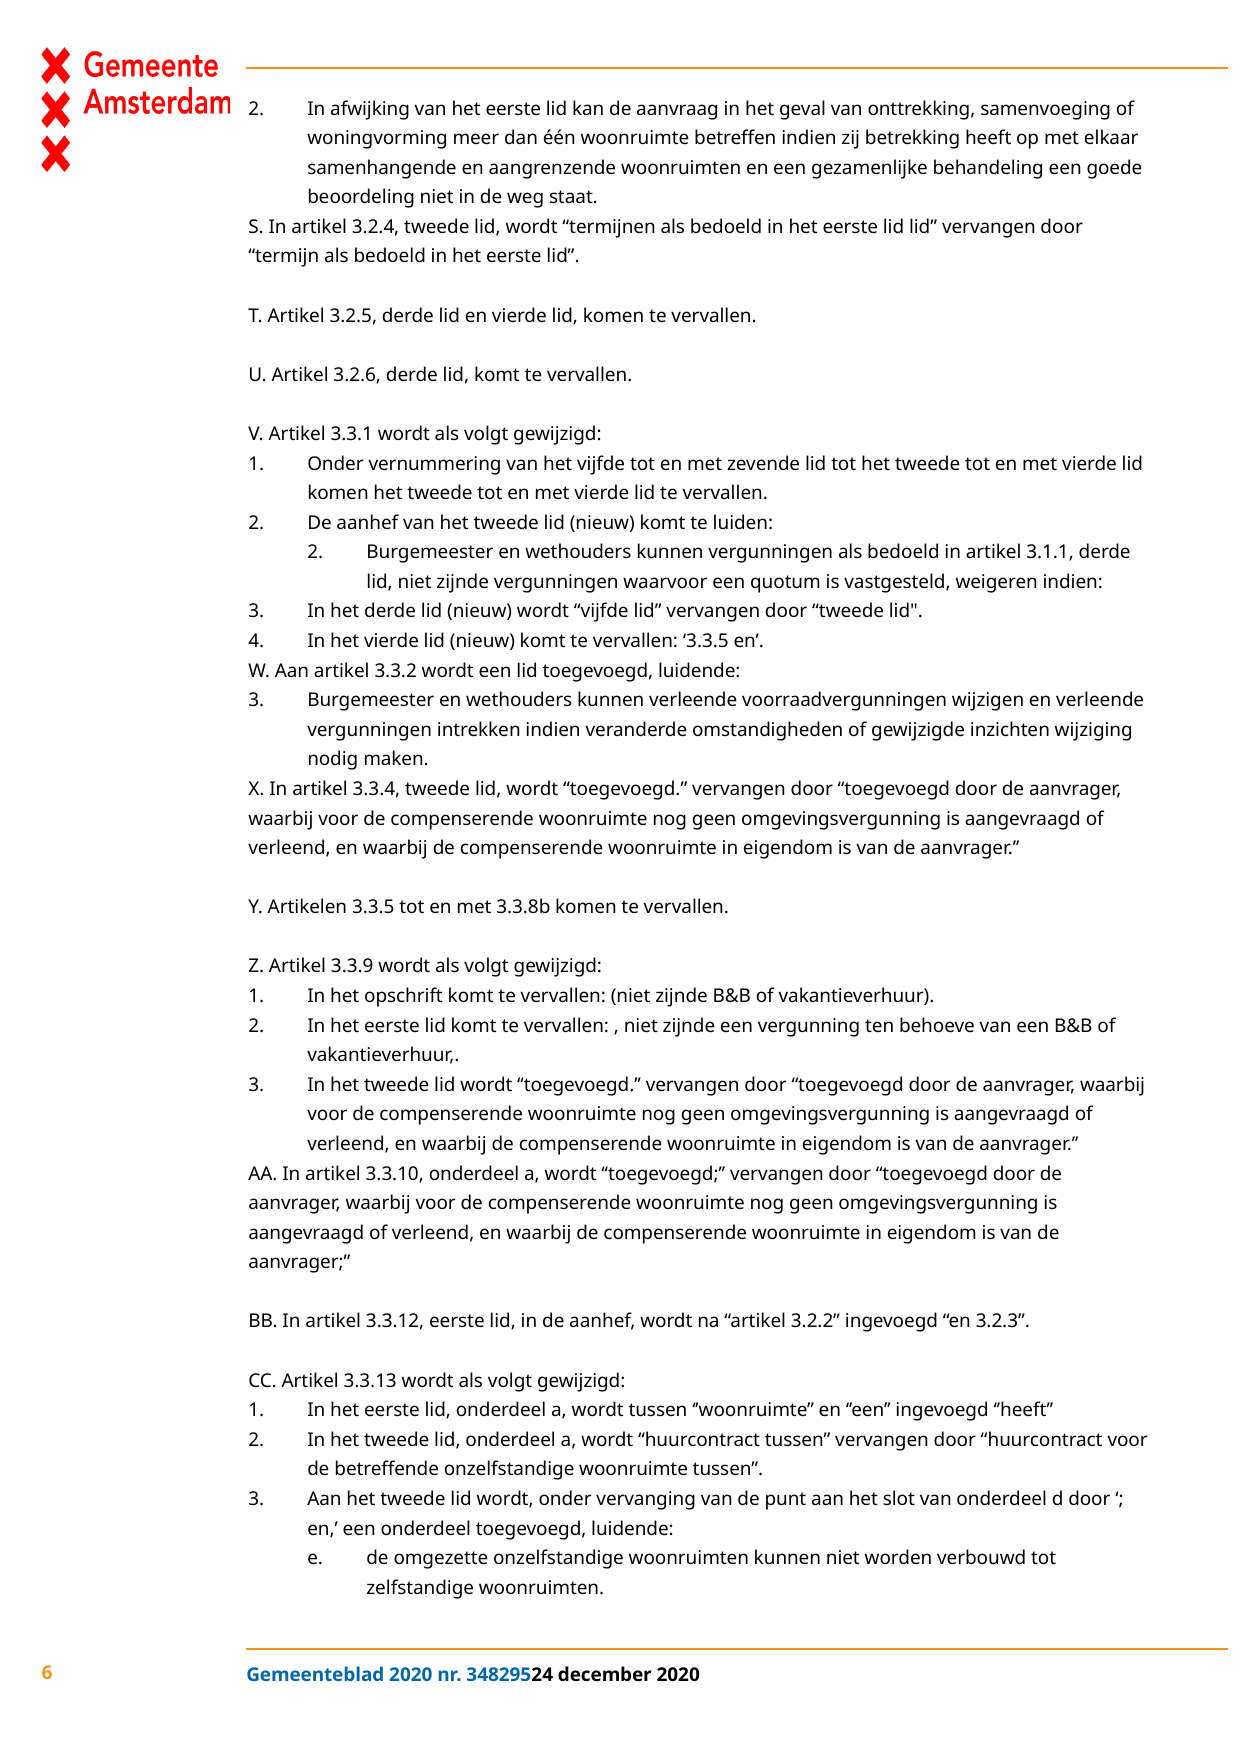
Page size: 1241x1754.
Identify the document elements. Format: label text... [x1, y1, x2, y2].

list de omgezette onzelfstandige woonruimten kunnen niet worden verbouwd tot zelfstandige woonruimten. [307, 1544, 1152, 1600]
list In het eerste lid komt te vervallen: , niet zijnde een vergunning ten behoeve van een B&B of vakantieverhuur,. [248, 1012, 1152, 1067]
list Aan het tweede lid wordt, onder vervanging van de punt aan het slot van onderdeel d door ‘; en,’ een onderdeel toegevoegd, luidende: [248, 1485, 1152, 1541]
picture [41, 47, 231, 172]
text Z. Artikel 3.3.9 wordt als volgt gewijzigd: [248, 953, 1152, 978]
list De aanhef van het tweede lid (nieuw) komt te luiden: [248, 509, 1152, 535]
list In afwijking van het eerste lid kan de aanvraag in het geval van onttrekking, samenvoeging of woningvorming meer dan één woonruimte betreffen indien zij betrekking heeft op met elkaar samenhangende en aangrenzende woonruimten en een gezamenlijke behandeling een goede beoordeling niet in de weg staat. [248, 95, 1152, 209]
list In het derde lid (nieuw) wordt “vijfde lid” vervangen door “tweede lid". [248, 598, 1152, 623]
text W. Aan artikel 3.3.2 wordt een lid toegevoegd, luidende: [248, 657, 1152, 683]
text CC. Artikel 3.3.13 wordt als volgt gewijzigd: [248, 1367, 1152, 1393]
text S. In artikel 3.2.4, tweede lid, wordt “termijnen als bedoeld in het eerste lid lid” vervangen door “termijn als bedoeld in het eerste lid”. [248, 213, 1152, 268]
list In het opschrift komt te vervallen: (niet zijnde B&B of vakantieverhuur). [248, 982, 1152, 1008]
list In het tweede lid wordt ‘‘toegevoegd.’’ vervangen door “toegevoegd door de aanvrager, waarbij voor de compenserende woonruimte nog geen omgevingsvergunning is aangevraagd of verleend, en waarbij de compenserende woonruimte in eigendom is van de aanvrager.’’ [248, 1071, 1152, 1156]
text X. In artikel 3.3.4, tweede lid, wordt “toegevoegd.” vervangen door “toegevoegd door de aanvrager, waarbij voor de compenserende woonruimte nog geen omgevingsvergunning is aangevraagd of verleend, en waarbij de compenserende woonruimte in eigendom is van de aanvrager.’’ [248, 775, 1152, 860]
list Onder vernummering van het vijfde tot en met zevende lid tot het tweede tot en met vierde lid komen het tweede tot en met vierde lid te vervallen. [248, 450, 1152, 505]
text U. Artikel 3.2.6, derde lid, komt te vervallen. [248, 361, 1152, 387]
list Burgemeester en wethouders kunnen vergunningen als bedoeld in artikel 3.1.1, derde lid, niet zijnde vergunningen waarvoor een quotum is vastgesteld, weigeren indien: [307, 538, 1152, 594]
text BB. In artikel 3.3.12, eerste lid, in de aanhef, wordt na “artikel 3.2.2” ingevoegd “en 3.2.3”. [248, 1308, 1152, 1333]
text T. Artikel 3.2.5, derde lid en vierde lid, komen te vervallen. [248, 302, 1152, 328]
list In het tweede lid, onderdeel a, wordt “huurcontract tussen” vervangen door “huurcontract voor de betreffende onzelfstandige woonruimte tussen”. [248, 1426, 1152, 1481]
list In het vierde lid (nieuw) komt te vervallen: ‘3.3.5 en’. [248, 627, 1152, 653]
list Burgemeester en wethouders kunnen verleende voorraadvergunningen wijzigen en verleende vergunningen intrekken indien veranderde omstandigheden of gewijzigde inzichten wijziging nodig maken. [248, 686, 1152, 771]
text Y. Artikelen 3.3.5 tot en met 3.3.8b komen te vervallen. [248, 893, 1152, 919]
list In het eerste lid, onderdeel a, wordt tussen ‘’woonruimte’’ en ‘’een’’ ingevoegd ‘’heeft’’ [248, 1396, 1152, 1422]
text V. Artikel 3.3.1 wordt als volgt gewijzigd: [248, 420, 1152, 446]
text AA. In artikel 3.3.10, onderdeel a, wordt ‘‘toegevoegd;’’ vervangen door “toegevoegd door de aanvrager, waarbij voor de compenserende woonruimte nog geen omgevingsvergunning is aangevraagd of verleend, en waarbij de compenserende woonruimte in eigendom is van de aanvrager;’’ [248, 1160, 1152, 1274]
